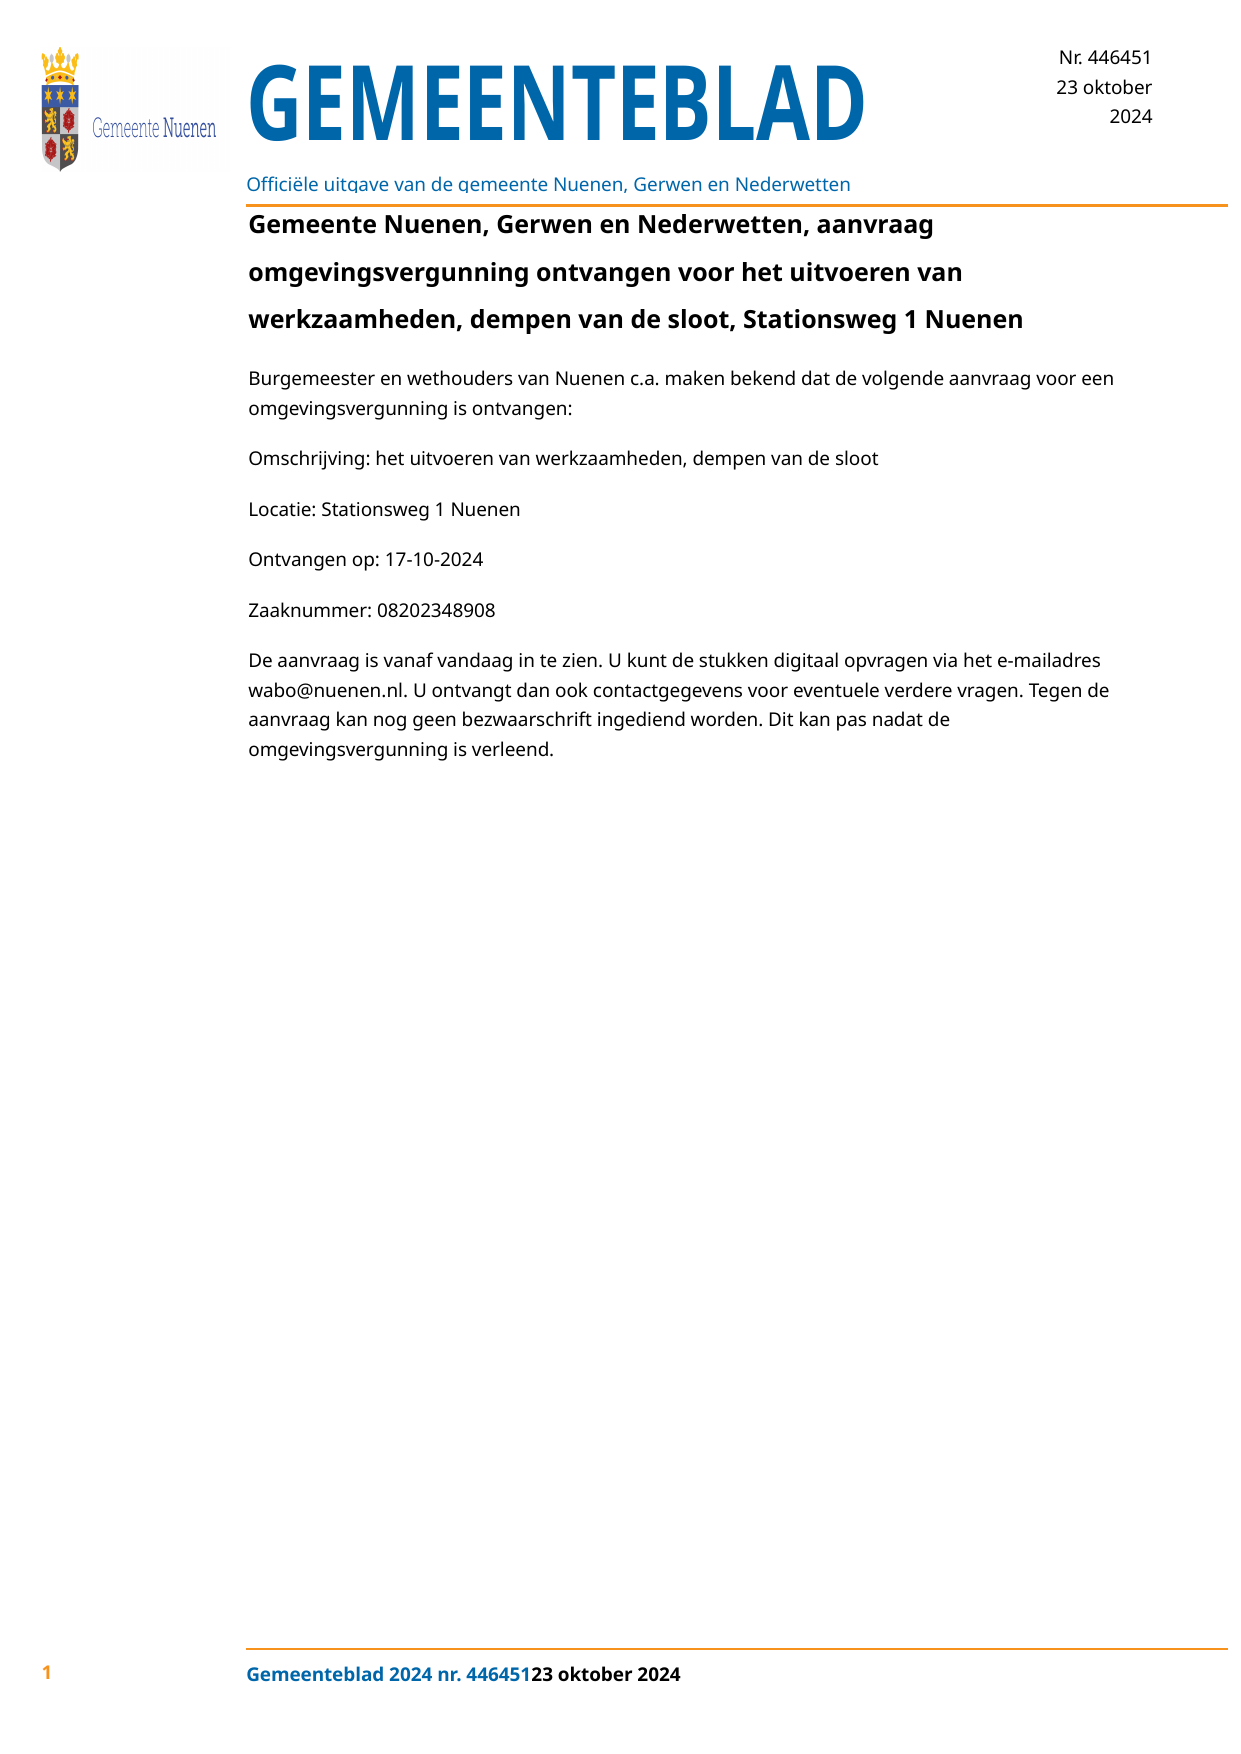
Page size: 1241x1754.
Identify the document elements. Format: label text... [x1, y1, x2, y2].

text Burgemeester en wethouders van Nuenen c.a. maken bekend dat de volgende aanvraag voor een omgevingsvergunning is ontvangen: [248, 366, 1152, 421]
text Zaaknummer: 08202348908 [248, 597, 1152, 622]
text Omschrijving: het uitvoeren van werkzaamheden, dempen van de sloot [248, 446, 1152, 471]
text Ontvangen op: 17-10-2024 [248, 546, 1152, 572]
picture [41, 47, 231, 172]
text Gemeente Nuenen, Gerwen en Nederwetten, aanvraag omgevingsvergunning ontvangen voor het uitvoeren van werkzaamheden, dempen van de sloot, Stationsweg 1 Nuenen [248, 207, 1152, 336]
text De aanvraag is vanaf vandaag in te zien. U kunt de stukken digitaal opvragen via het e-mailadres wabo@nuenen.nl. U ontvangt dan ook contactgegevens voor eventuele verdere vragen. Tegen de aanvraag kan nog geen bezwaarschrift ingediend worden. Dit kan pas nadat de omgevingsvergunning is verleend. [248, 647, 1152, 762]
text Locatie: Stationsweg 1 Nuenen [248, 496, 1152, 522]
